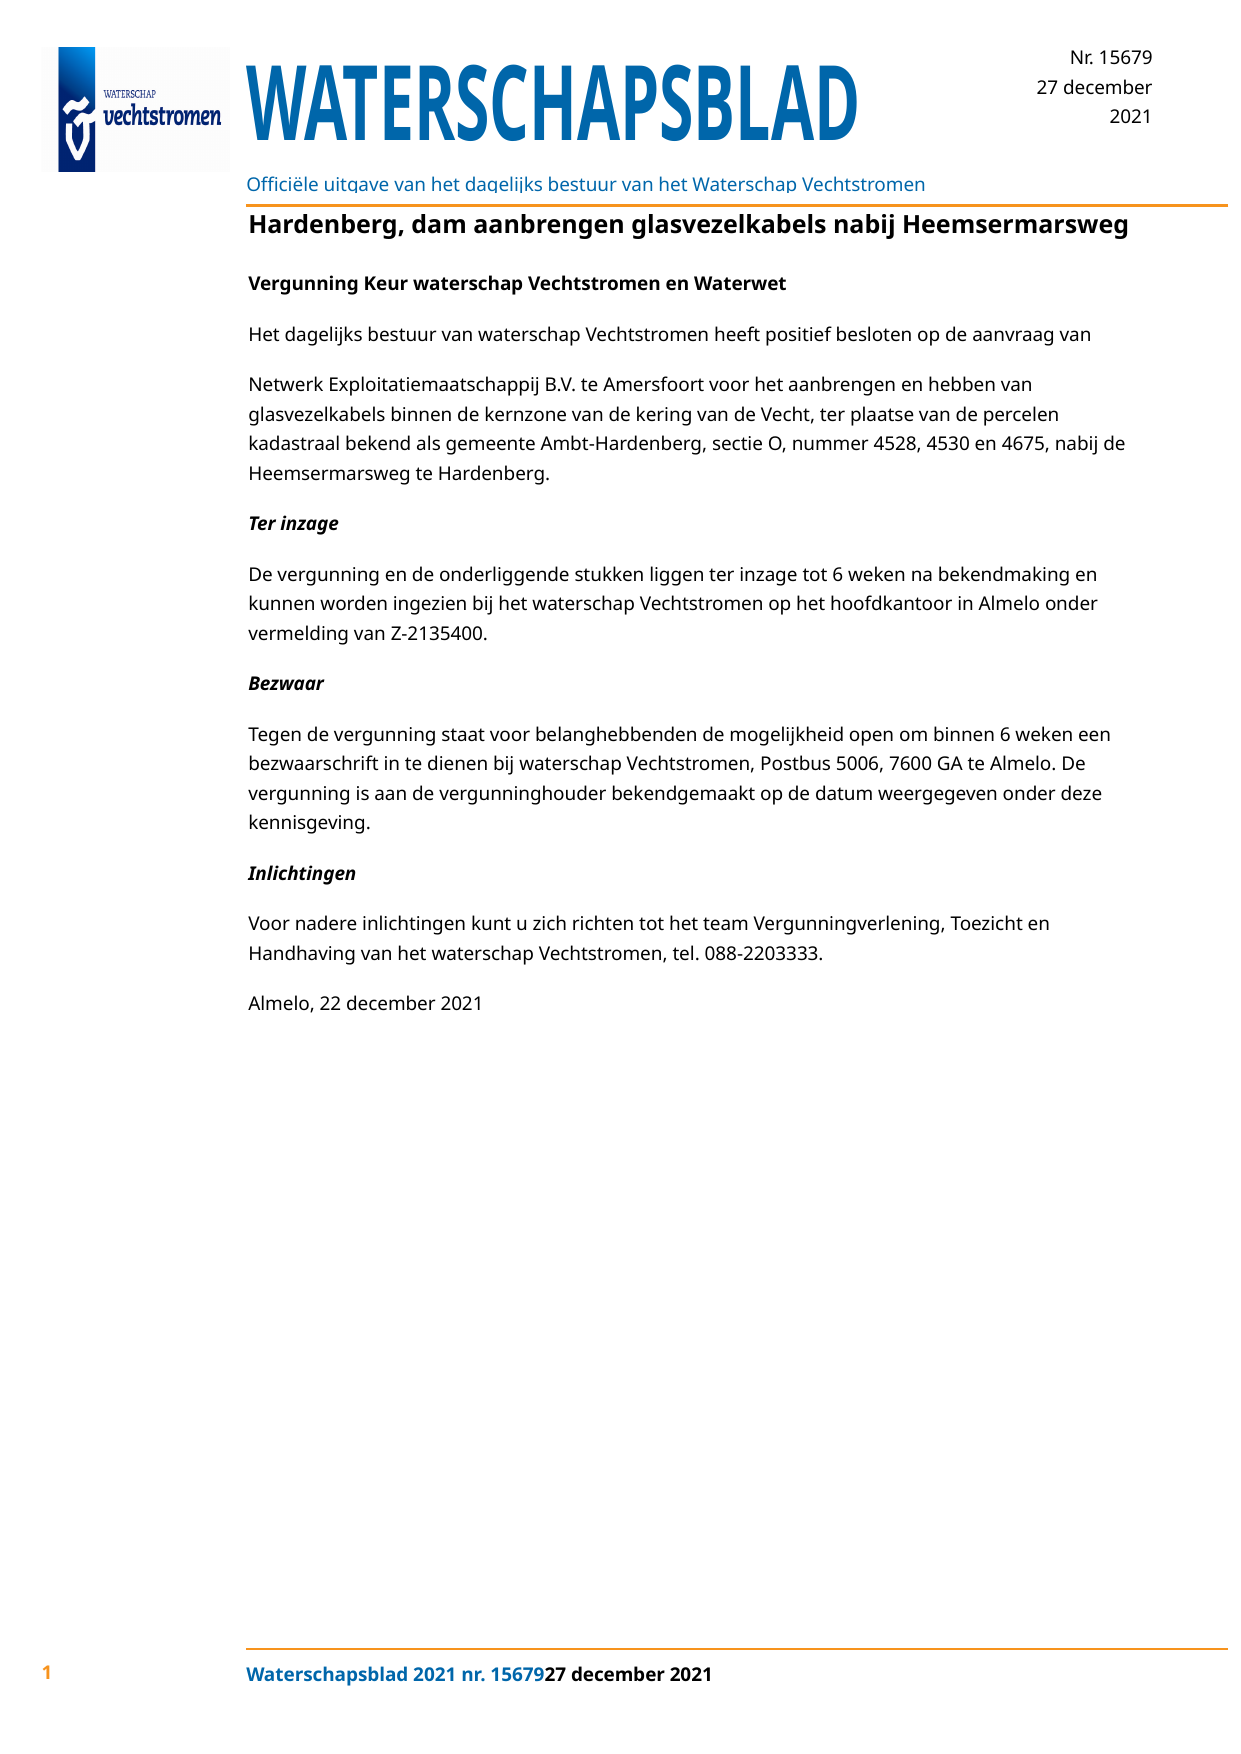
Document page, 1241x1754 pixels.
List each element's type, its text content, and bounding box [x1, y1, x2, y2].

text Het dagelijks bestuur van waterschap Vechtstromen heeft positief besloten op de aanvraag van [248, 321, 1152, 346]
text Netwerk Exploitatiemaatschappij B.V. te Amersfoort voor het aanbrengen en hebben van glasvezelkabels binnen de kernzone van de kering van de Vecht, ter plaatse van de percelen kadastraal bekend als gemeente Ambt-Hardenberg, sectie O, nummer 4528, 4530 en 4675, nabij de Heemsermarsweg te Hardenberg. [248, 371, 1152, 486]
text Vergunning Keur waterschap Vechtstromen en Waterwet [248, 270, 1152, 296]
text Hardenberg, dam aanbrengen glasvezelkabels nabij Heemsermarsweg [248, 207, 1152, 241]
text De vergunning en de onderliggende stukken liggen ter inzage tot 6 weken na bekendmaking en kunnen worden ingezien bij het waterschap Vechtstromen op het hoofdkantoor in Almelo onder vermelding van Z-2135400. [248, 561, 1152, 646]
text Almelo, 22 december 2021 [248, 990, 1152, 1016]
text Tegen de vergunning staat voor belanghebbenden de mogelijkheid open om binnen 6 weken een bezwaarschrift in te dienen bij waterschap Vechtstromen, Postbus 5006, 7600 GA te Almelo. De vergunning is aan de vergunninghouder bekendgemaakt op de datum weergegeven onder deze kennisgeving. [248, 721, 1152, 835]
text Voor nadere inlichtingen kunt u zich richten tot het team Vergunningverlening, Toezicht en Handhaving van het waterschap Vechtstromen, tel. 088-2203333. [248, 910, 1152, 966]
text Bezwaar [248, 670, 1152, 696]
text Inlichtingen [248, 860, 1152, 886]
picture [41, 47, 231, 172]
text Ter inzage [248, 510, 1152, 536]
